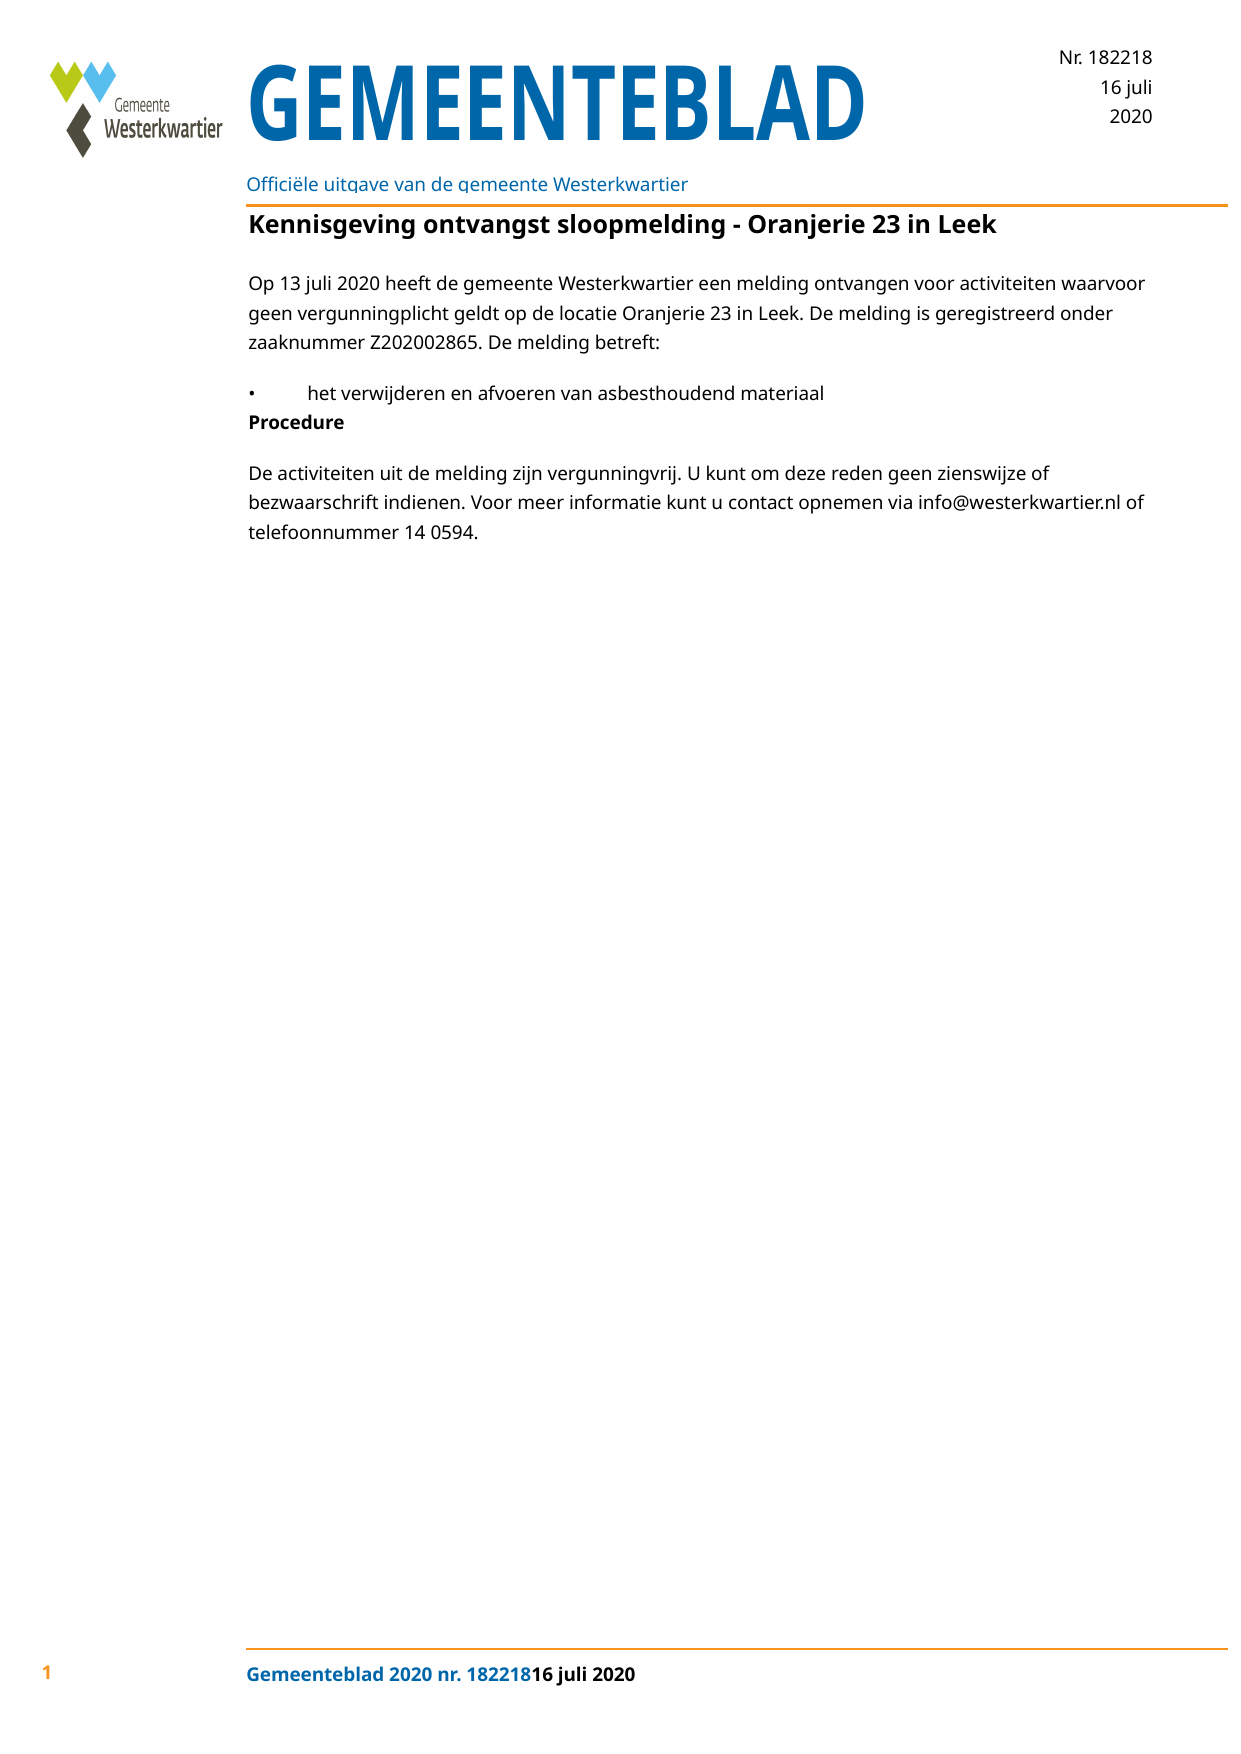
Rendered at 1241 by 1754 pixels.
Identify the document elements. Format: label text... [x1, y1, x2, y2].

text Kennisgeving ontvangst sloopmelding - Oranjerie 23 in Leek [248, 207, 1152, 241]
text Procedure [248, 409, 1152, 435]
list het verwijderen en afvoeren van asbesthoudend materiaal [248, 380, 1152, 406]
text Op 13 juli 2020 heeft de gemeente Westerkwartier een melding ontvangen voor activiteiten waarvoor geen vergunningplicht geldt op de locatie Oranjerie 23 in Leek. De melding is geregistreerd onder zaaknummer Z202002865. De melding betreft: [248, 270, 1152, 355]
picture [41, 47, 231, 172]
text De activiteiten uit de melding zijn vergunningvrij. U kunt om deze reden geen zienswijze of bezwaarschrift indienen. Voor meer informatie kunt u contact opnemen via info@westerkwartier.nl of telefoonnummer 14 0594. [248, 460, 1152, 545]
